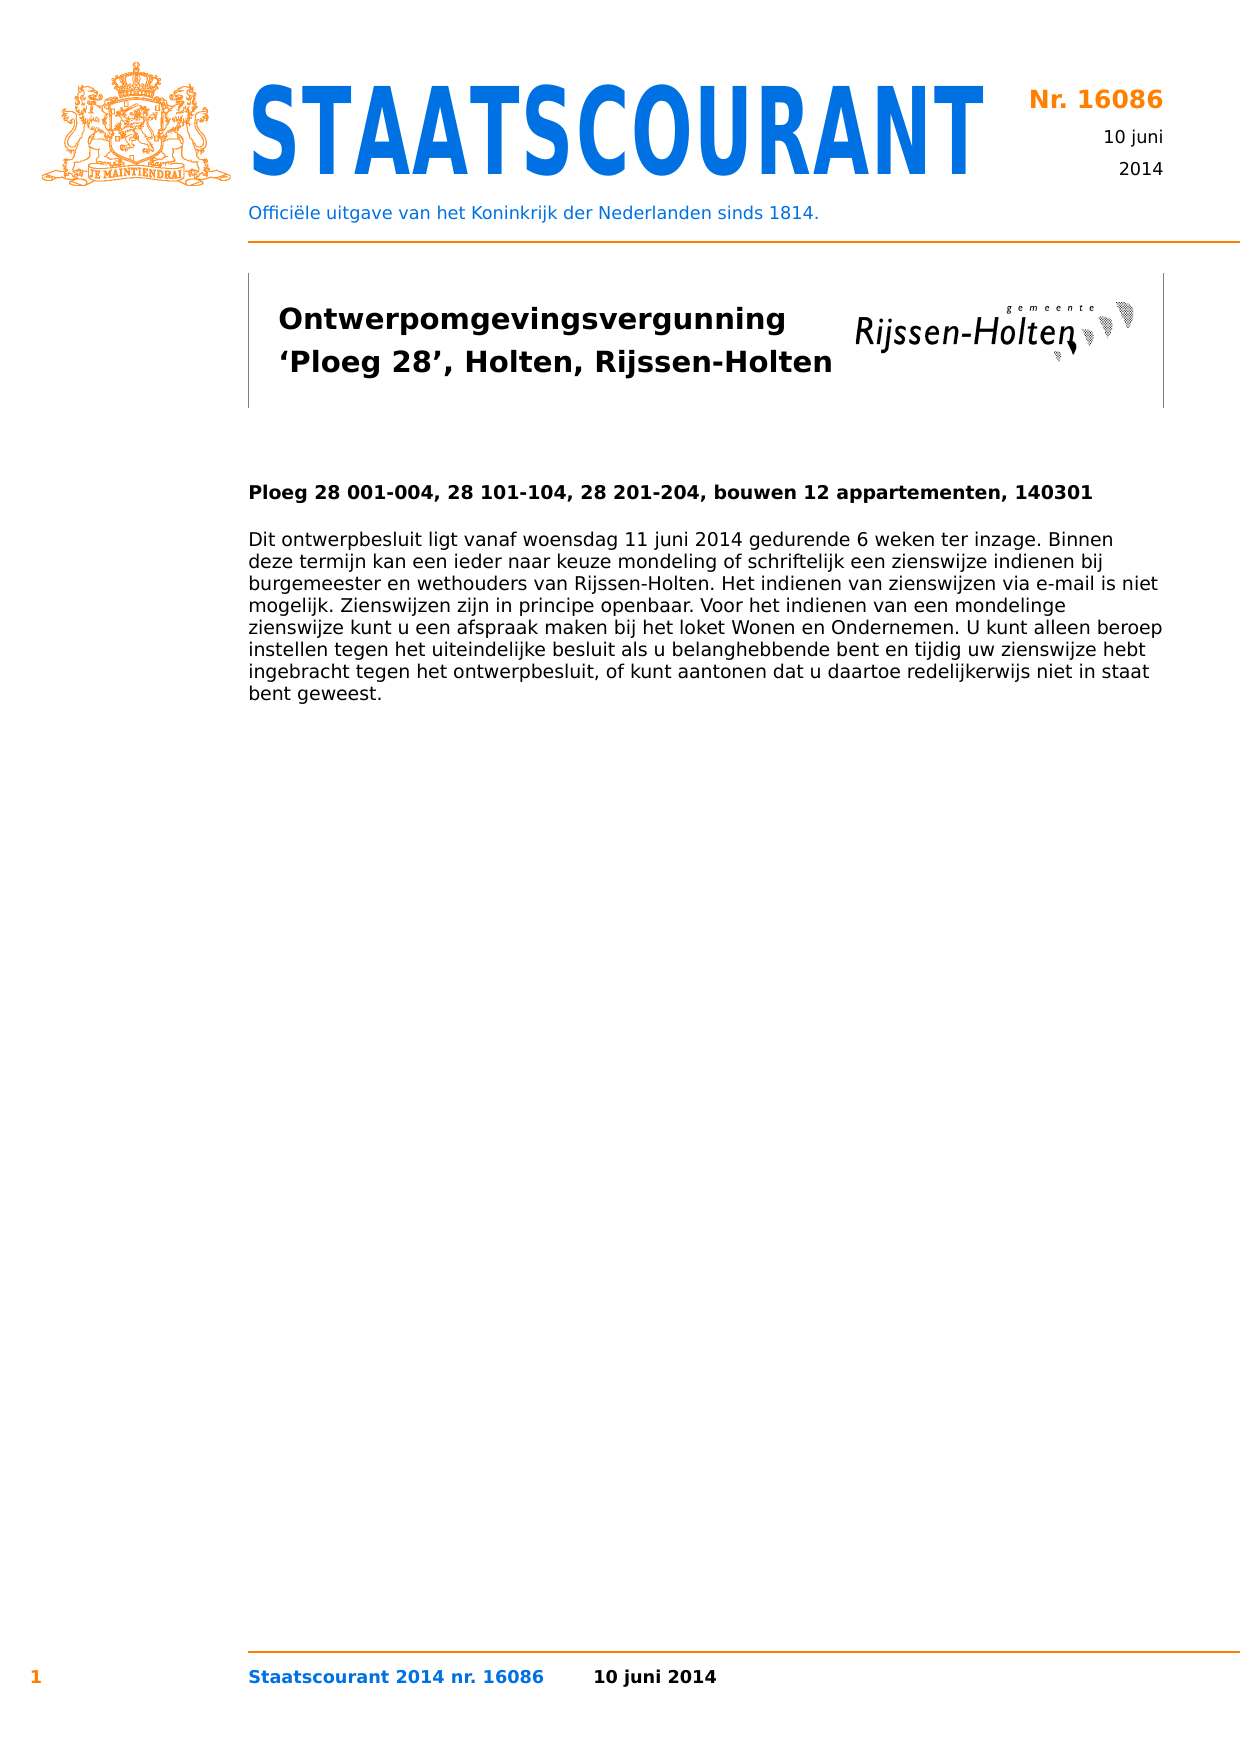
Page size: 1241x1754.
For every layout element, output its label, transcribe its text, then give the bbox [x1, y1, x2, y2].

subtitle Ploeg 28 001-004, 28 101-104, 28 201-204, bouwen 12 appartementen, 140301 [248, 482, 1163, 504]
table_header [25, 62, 248, 241]
table_header Nr. 16086 [998, 62, 1240, 121]
picture [855, 302, 1134, 362]
picture [41, 62, 231, 186]
table_cell Officiële uitgave van het Koninkrijk der Nederlanden sinds 1814. [248, 203, 1240, 241]
table_cell 10 juni [998, 121, 1240, 153]
table_cell 2014 [998, 153, 1240, 203]
text Dit ontwerpbesluit ligt vanaf woensdag 11 juni 2014 gedurende 6 weken ter inzage. Binnen deze termijn kan een ieder naar keuze mondeling of schriftelijk een zienswijze indienen bij burgemeester en wethouders van Rijssen-Holten. Het indienen van zienswijzen via e-mail is niet mogelijk. Zienswijzen zijn in principe openbaar. Voor het indienen van een mondelinge zienswijze kunt u een afspraak maken bij het loket Wonen en Ondernemen. U kunt alleen beroep instellen tegen het uiteindelijke besluit als u belanghebbende bent en tijdig uw zienswijze hebt ingebracht tegen het ontwerpbesluit, of kunt aantonen dat u daartoe redelijkerwijs niet in staat bent geweest. [248, 529, 1163, 705]
subtitle Ontwerpomgevingsvergunning ‘Ploeg 28’, Holten, Rijssen-Holten [249, 273, 1163, 408]
table_header STAATSCOURANT [248, 62, 998, 203]
